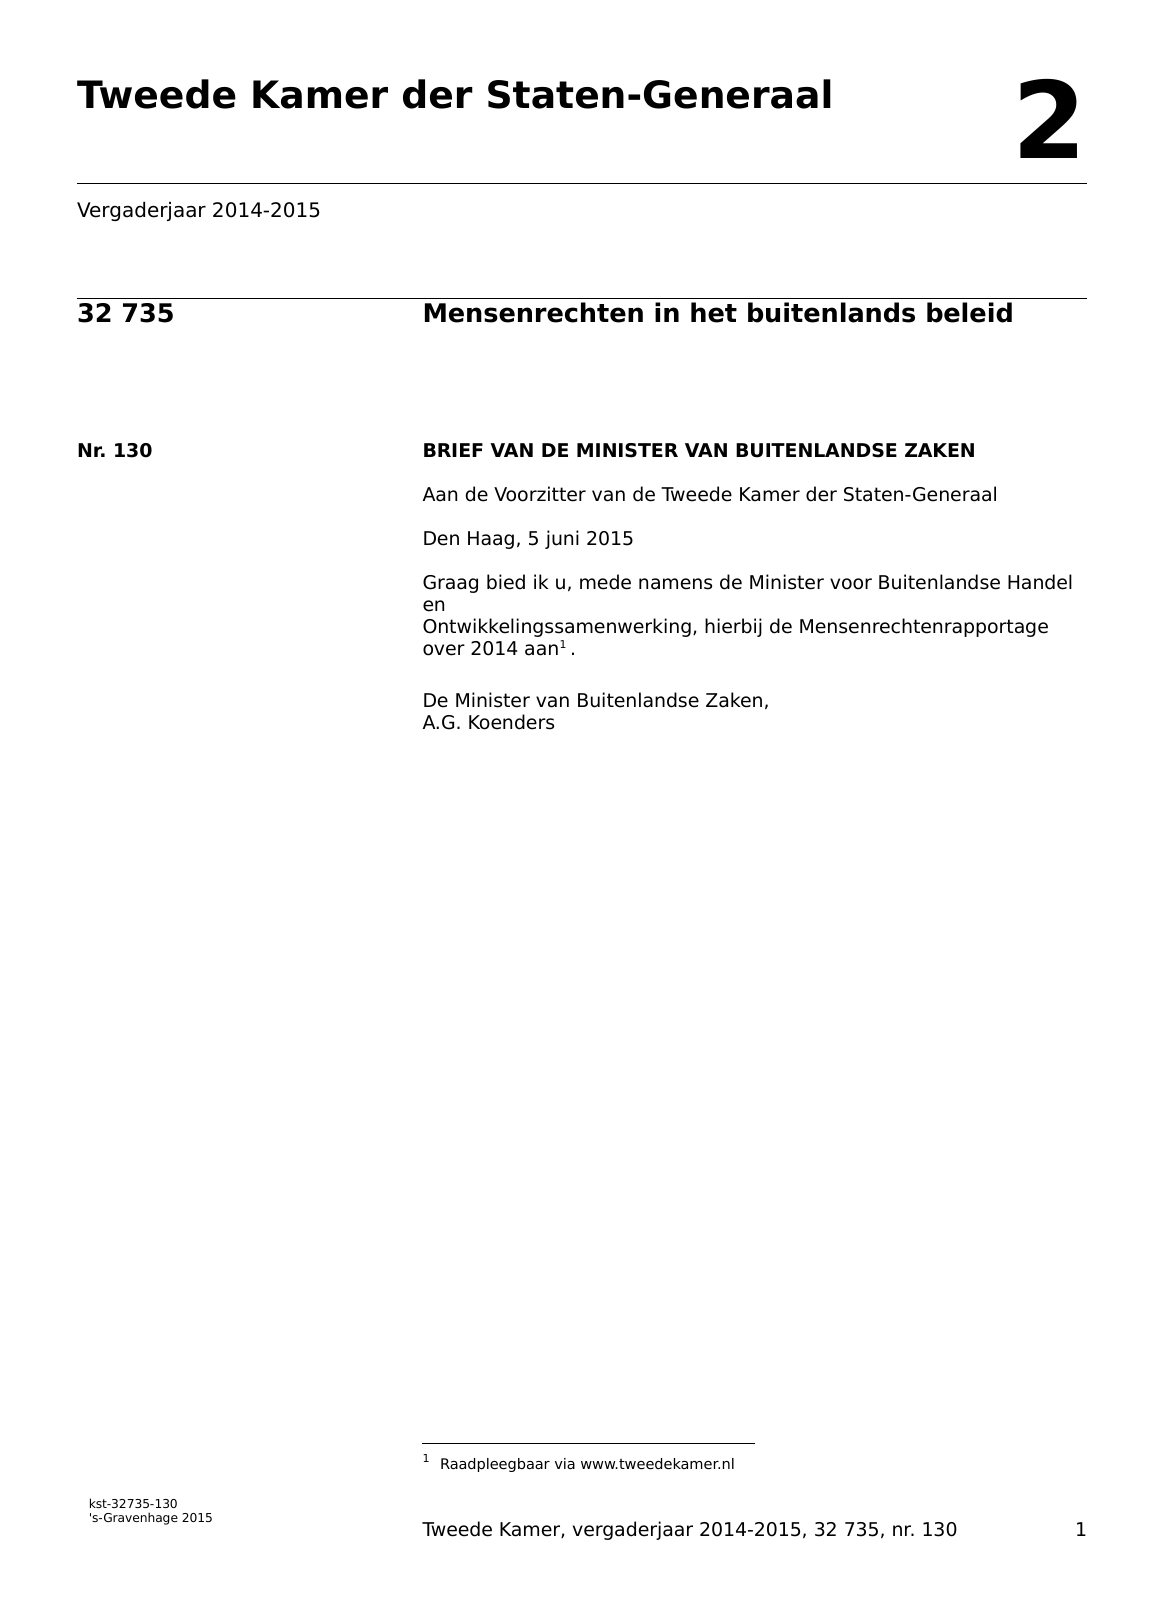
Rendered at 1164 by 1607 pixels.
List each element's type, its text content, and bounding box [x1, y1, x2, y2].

text De Minister van Buitenlandse Zaken, A.G. Koenders [422, 690, 1087, 734]
subtitle 32 735 Mensenrechten in het buitenlands beleid [77, 299, 1087, 329]
subtitle Nr. 130 BRIEF VAN DE MINISTER VAN BUITENLANDSE ZAKEN [77, 440, 1087, 462]
text Aan de Voorzitter van de Tweede Kamer der Staten-Generaal [422, 484, 1087, 506]
text Den Haag, 5 juni 2015 [422, 528, 1087, 550]
text Raadpleegbaar via www.tweedekamer.nl [422, 1452, 1087, 1474]
text Graag bied ik u, mede namens de Minister voor Buitenlandse Handel en [422, 572, 1087, 616]
text kst-32735-130 [88, 1497, 323, 1511]
table_cell Vergaderjaar 2014-2015 [77, 184, 1087, 298]
table_header Tweede Kamer der Staten-Generaal [77, 59, 886, 183]
text Ontwikkelingssamenwerking, hierbij de Mensenrechtenrapportage over 2014 aan. [422, 616, 1087, 660]
table_header 2 [886, 59, 1087, 183]
text 's-Gravenhage 2015 [88, 1511, 323, 1525]
